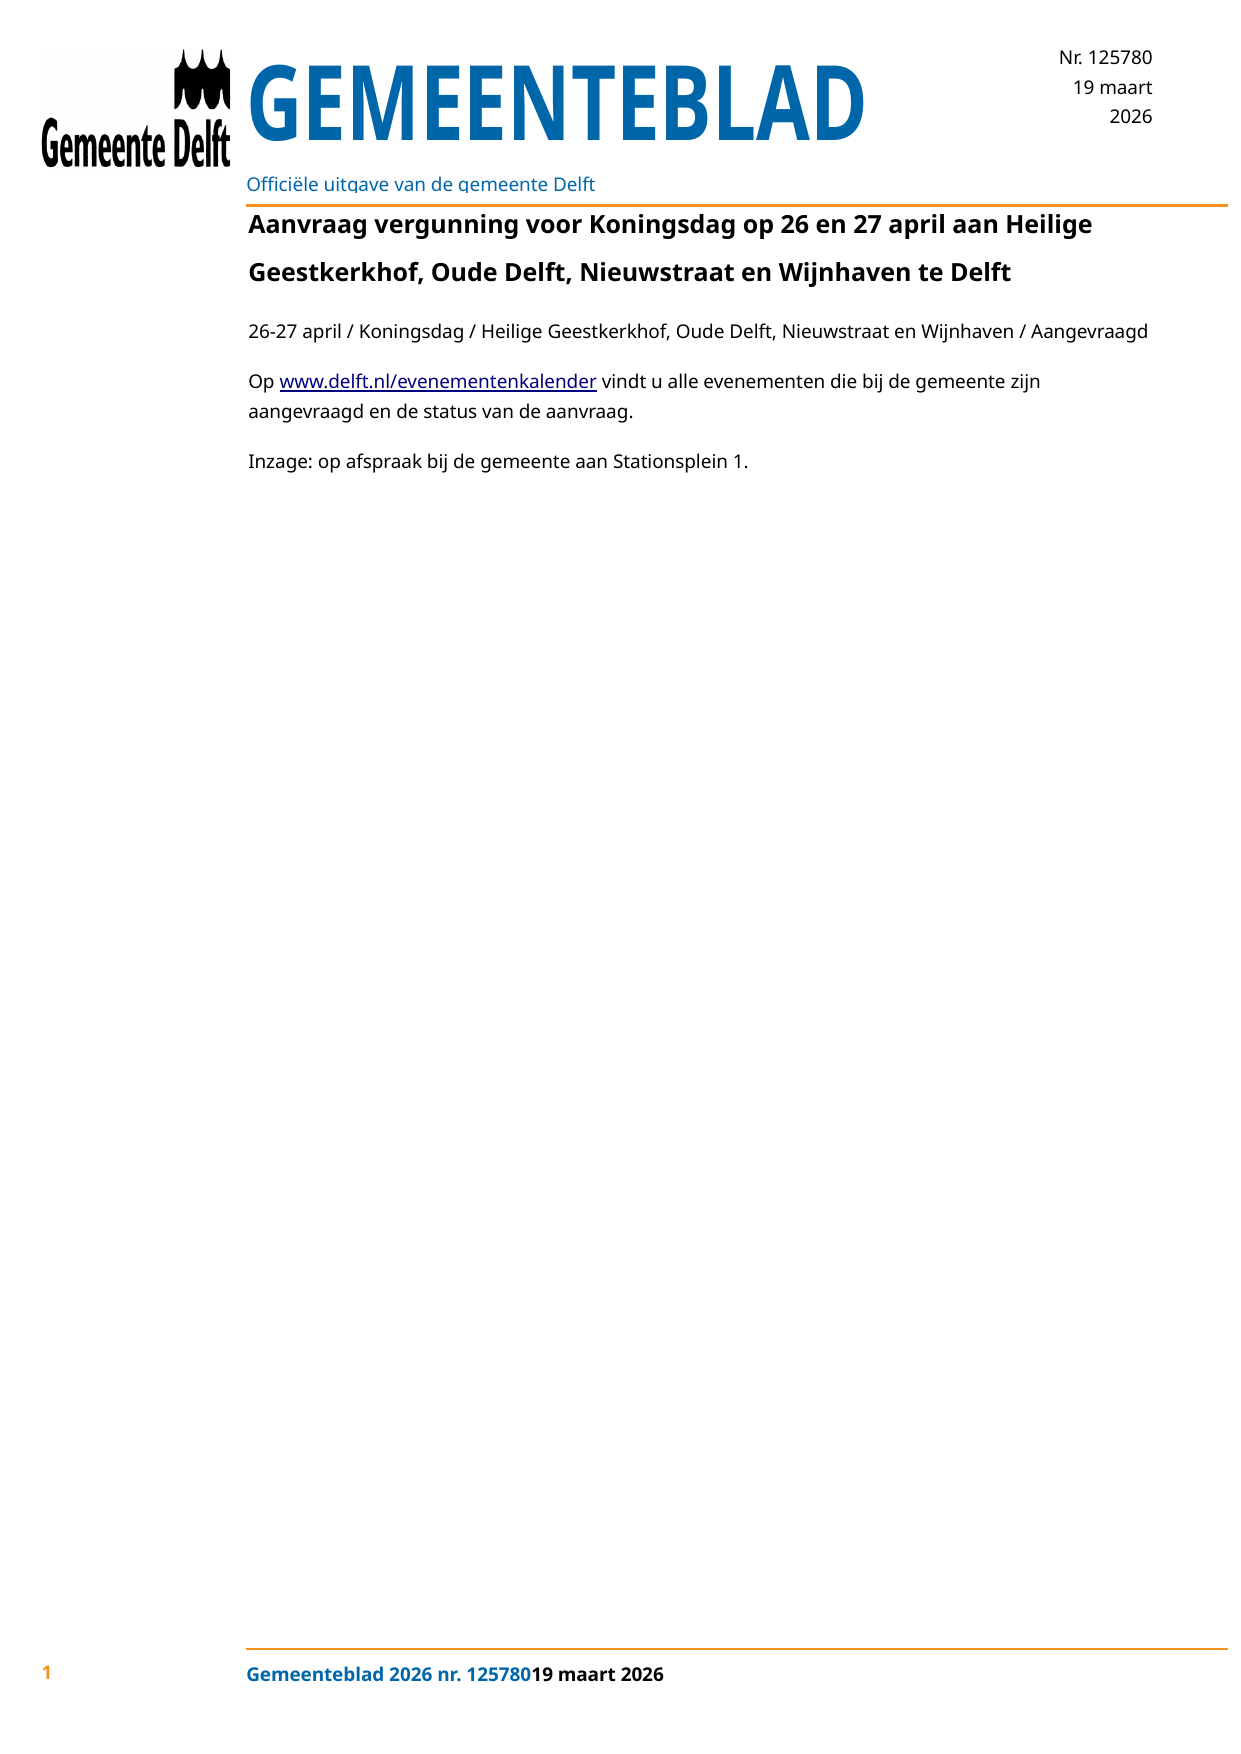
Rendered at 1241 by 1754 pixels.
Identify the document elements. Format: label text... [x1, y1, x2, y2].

text Op www.delft.nl/evenementenkalender vindt u alle evenementen die bij de gemeente zijn aangevraagd en de status van de aanvraag. [248, 368, 1152, 424]
text Inzage: op afspraak bij de gemeente aan Stationsplein 1. [248, 448, 1152, 474]
text 26-27 april / Koningsdag / Heilige Geestkerkhof, Oude Delft, Nieuwstraat en Wijnhaven / Aangevraagd [248, 318, 1152, 344]
picture [41, 47, 231, 172]
text Aanvraag vergunning voor Koningsdag op 26 en 27 april aan Heilige Geestkerkhof, Oude Delft, Nieuwstraat en Wijnhaven te Delft [248, 207, 1152, 288]
